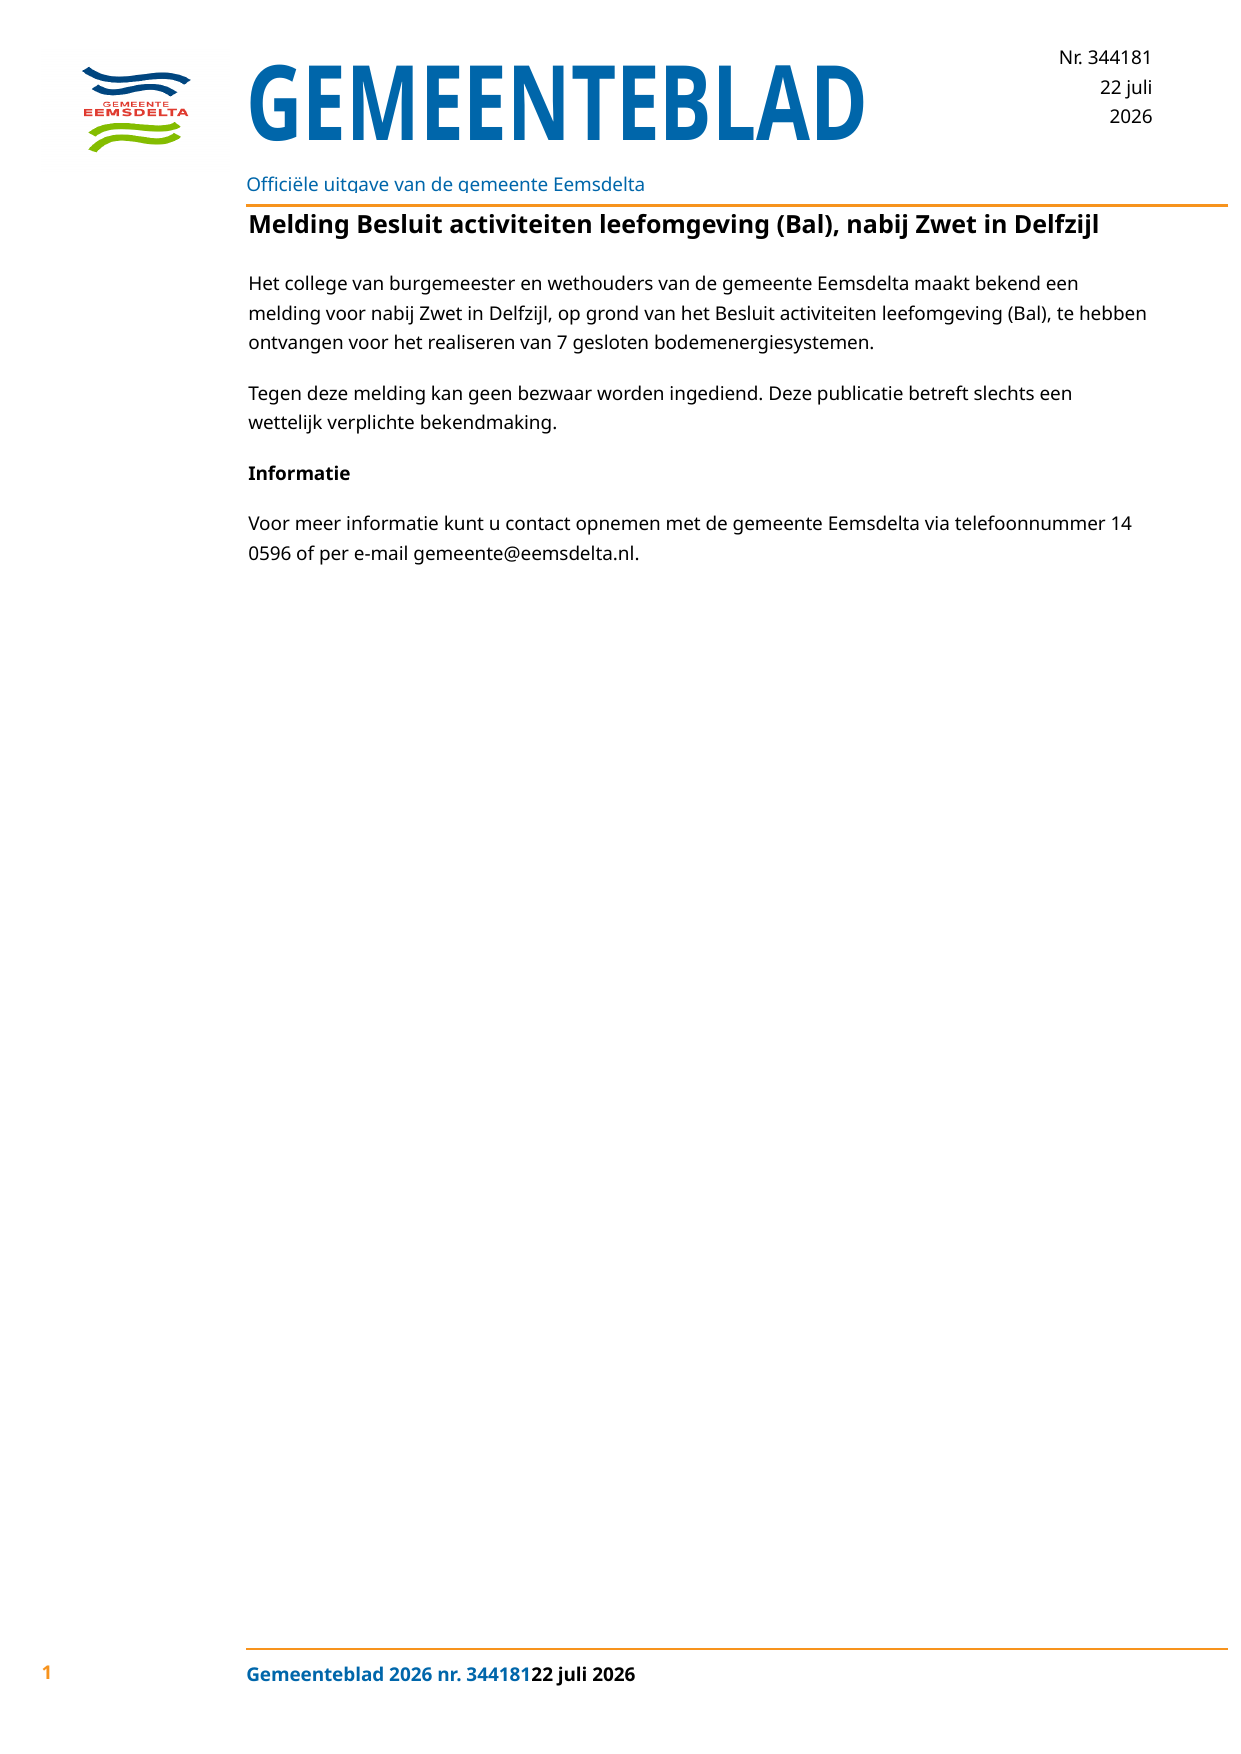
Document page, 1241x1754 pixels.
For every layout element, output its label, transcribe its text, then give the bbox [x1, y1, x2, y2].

text Informatie [248, 460, 1152, 486]
text Het college van burgemeester en wethouders van de gemeente Eemsdelta maakt bekend een melding voor nabij Zwet in Delfzijl, op grond van het Besluit activiteiten leefomgeving (Bal), te hebben ontvangen voor het realiseren van 7 gesloten bodemenergiesystemen. [248, 270, 1152, 355]
text Tegen deze melding kan geen bezwaar worden ingediend. Deze publicatie betreft slechts een wettelijk verplichte bekendmaking. [248, 380, 1152, 435]
text Melding Besluit activiteiten leefomgeving (Bal), nabij Zwet in Delfzijl [248, 207, 1152, 241]
text Voor meer informatie kunt u contact opnemen met de gemeente Eemsdelta via telefoonnummer 14 0596 of per e-mail gemeente@eemsdelta.nl. [248, 510, 1152, 566]
picture [41, 47, 231, 172]
